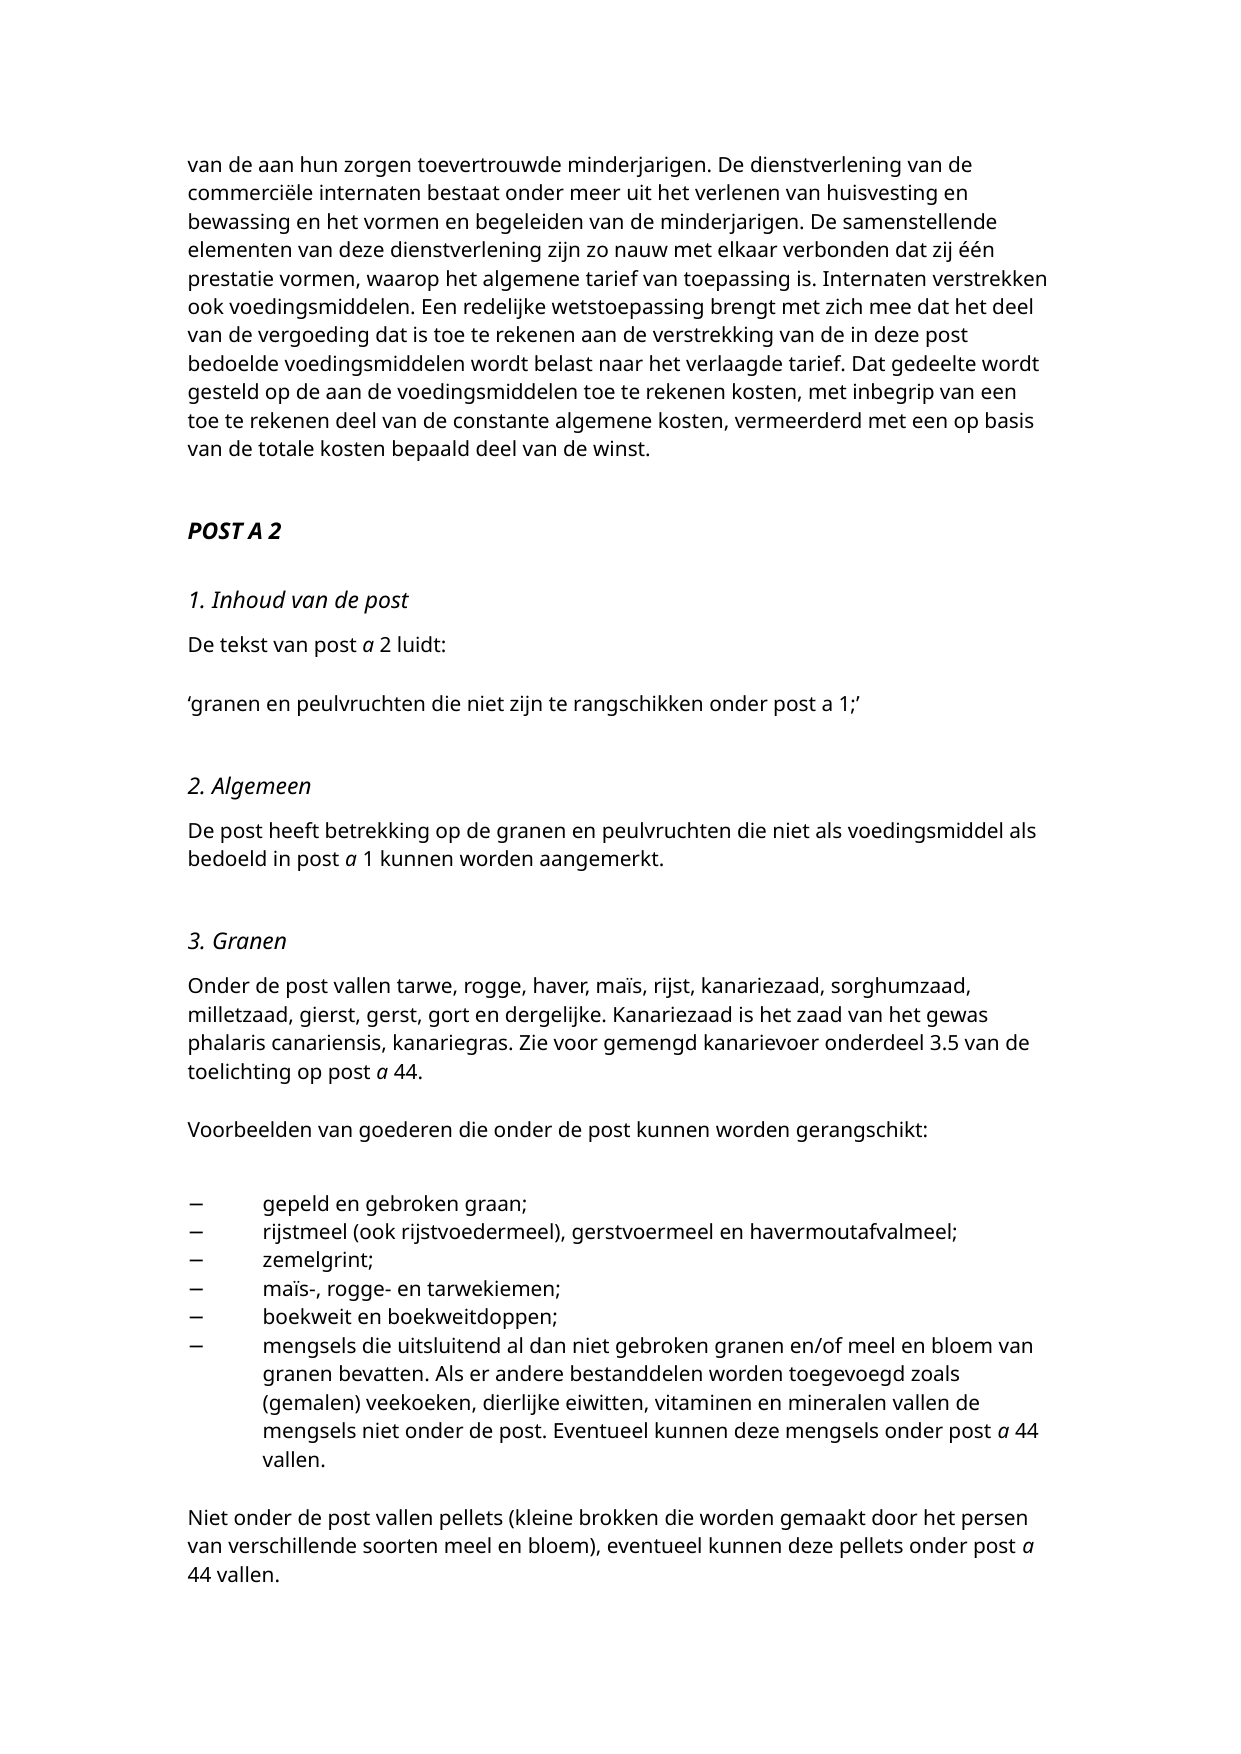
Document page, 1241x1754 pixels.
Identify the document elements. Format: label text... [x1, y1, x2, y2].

text De tekst van post a 2 luidt: [187, 630, 1053, 659]
subtitle POST A 2 [187, 515, 1053, 547]
subtitle 1. Inhoud van de post [187, 584, 1053, 615]
list gepeld en gebroken graan; [187, 1189, 1053, 1217]
list maïs-, rogge- en tarwekiemen; [187, 1274, 1053, 1302]
text van de aan hun zorgen toevertrouwde minderjarigen. De dienstverlening van de commerciële internaten bestaat onder meer uit het verlenen van huisvesting en bewassing en het vormen en begeleiden van de minderjarigen. De samenstellende elementen van deze dienstverlening zijn zo nauw met elkaar verbonden dat zij één prestatie vormen, waarop het algemene tarief van toepassing is. Internaten verstrekken ook voedingsmiddelen. Een redelijke wetstoepassing brengt met zich mee dat het deel van de vergoeding dat is toe te rekenen aan de verstrekking van de in deze post bedoelde voedingsmiddelen wordt belast naar het verlaagde tarief. Dat gedeelte wordt gesteld op de aan de voedingsmiddelen toe te rekenen kosten, met inbegrip van een toe te rekenen deel van de constante algemene kosten, vermeerderd met een op basis van de totale kosten bepaald deel van de winst. [187, 150, 1053, 463]
list mengsels die uitsluitend al dan niet gebroken granen en/of meel en bloem van granen bevatten. Als er andere bestanddelen worden toegevoegd zoals (gemalen) veekoeken, dierlijke eiwitten, vitaminen en mineralen vallen de mengsels niet onder de post. Eventueel kunnen deze mengsels onder post a 44 vallen. [187, 1331, 1053, 1473]
subtitle 3. Granen [187, 925, 1053, 957]
subtitle 2. Algemeen [187, 770, 1053, 801]
list zemelgrint; [187, 1246, 1053, 1274]
list rijstmeel (ook rijstvoedermeel), gerstvoermeel en havermoutafvalmeel; [187, 1217, 1053, 1246]
text Niet onder de post vallen pellets (kleine brokken die worden gemaakt door het persen van verschillende soorten meel en bloem), eventueel kunnen deze pellets onder post a 44 vallen. [187, 1503, 1053, 1588]
list boekweit en boekweitdoppen; [187, 1302, 1053, 1331]
text ‘granen en peulvruchten die niet zijn te rangschikken onder post a 1;’ [187, 689, 1053, 717]
text Voorbeelden van goederen die onder de post kunnen worden gerangschikt: [187, 1115, 1053, 1144]
text De post heeft betrekking op de granen en peulvruchten die niet als voedingsmiddel als bedoeld in post a 1 kunnen worden aangemerkt. [187, 816, 1053, 873]
text Onder de post vallen tarwe, rogge, haver, maïs, rijst, kanariezaad, sorghumzaad, milletzaad, gierst, gerst, gort en dergelijke. Kanariezaad is het zaad van het gewas phalaris canariensis, kanariegras. Zie voor gemengd kanarievoer onderdeel 3.5 van de toelichting op post a 44. [187, 972, 1053, 1085]
